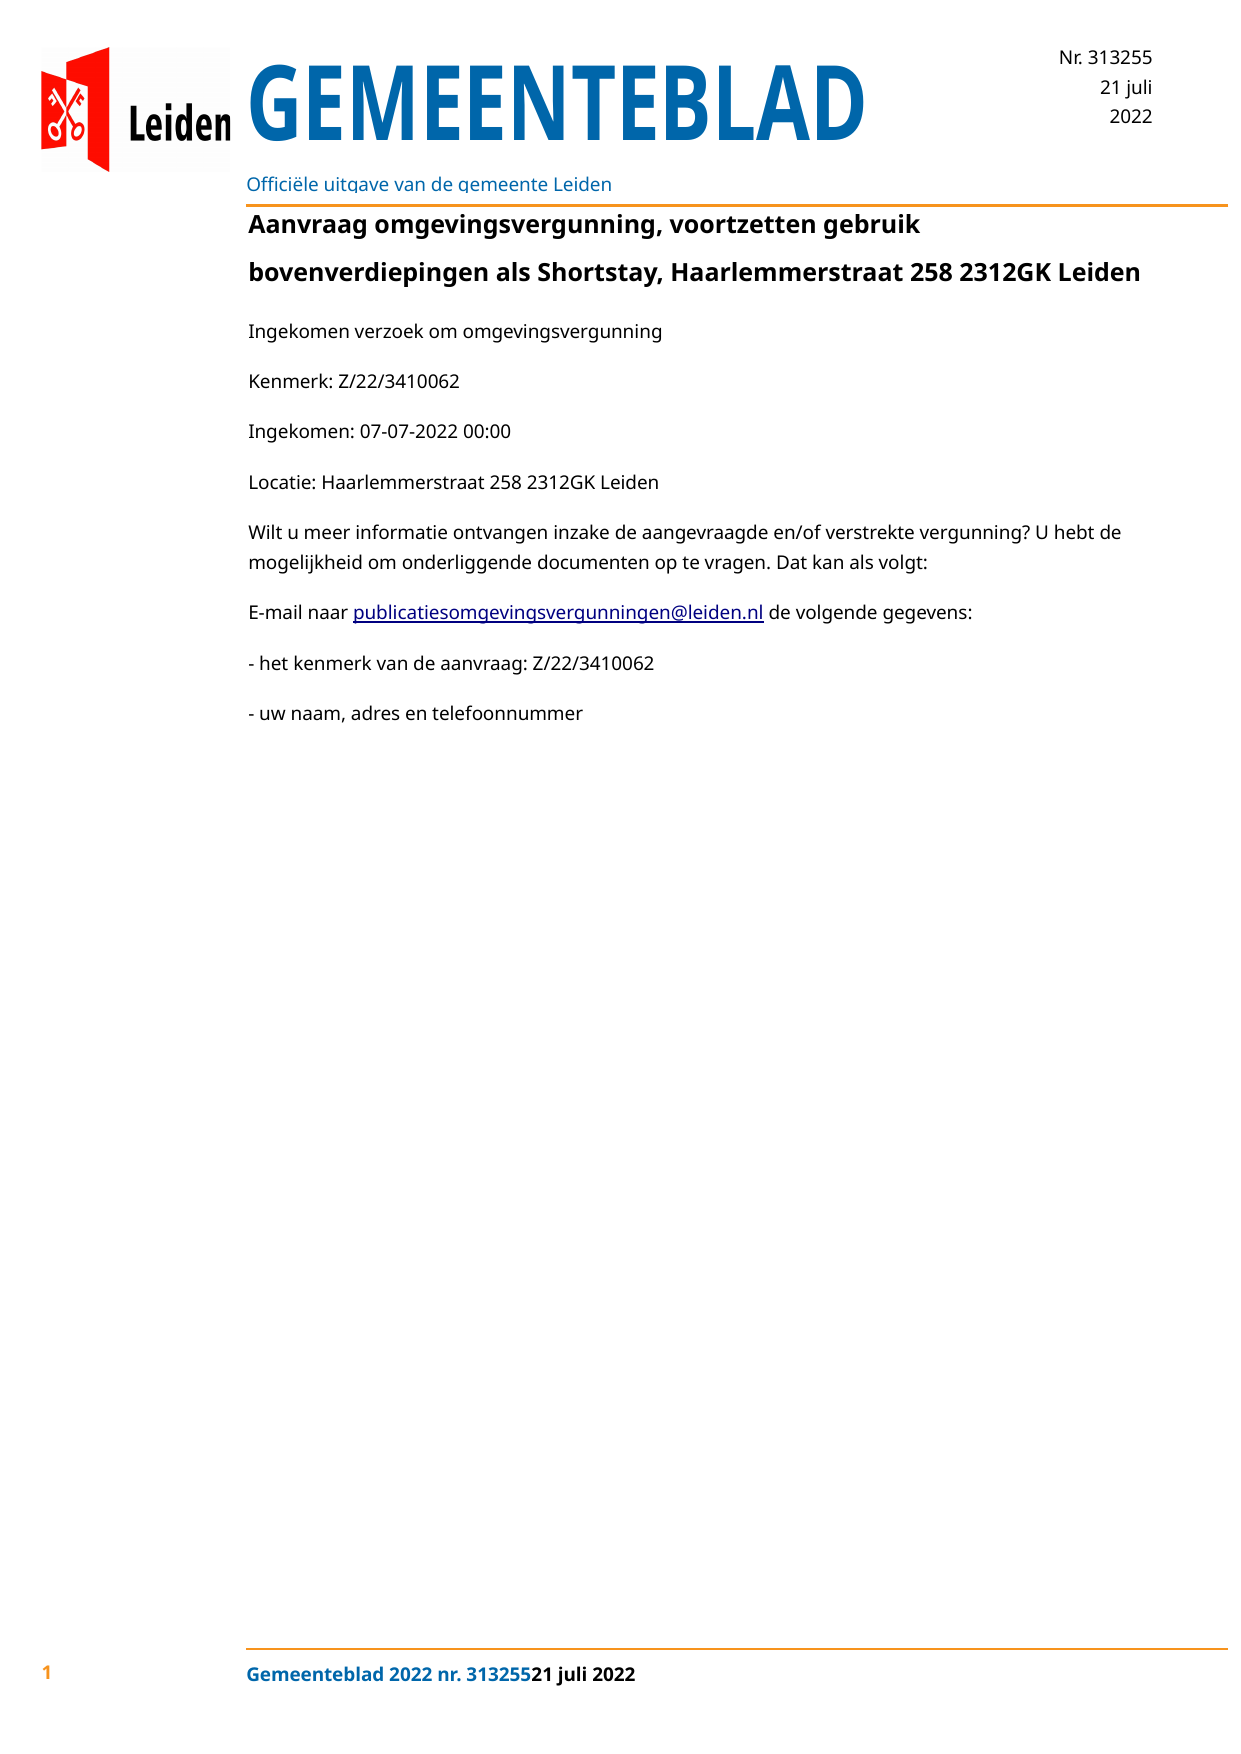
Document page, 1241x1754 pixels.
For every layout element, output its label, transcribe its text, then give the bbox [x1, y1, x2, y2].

text Ingekomen: 07-07-2022 00:00 [248, 419, 1152, 444]
text - het kenmerk van de aanvraag: Z/22/3410062 [248, 650, 1152, 676]
text Aanvraag omgevingsvergunning, voortzetten gebruik bovenverdiepingen als Shortstay, Haarlemmerstraat 258 2312GK Leiden [248, 207, 1152, 288]
text Locatie: Haarlemmerstraat 258 2312GK Leiden [248, 469, 1152, 495]
text Wilt u meer informatie ontvangen inzake de aangevraagde en/of verstrekte vergunning? U hebt de mogelijkheid om onderliggende documenten op te vragen. Dat kan als volgt: [248, 519, 1152, 575]
text Kenmerk: Z/22/3410062 [248, 368, 1152, 394]
text E-mail naar publicatiesomgevingsvergunningen@leiden.nl de volgende gegevens: [248, 599, 1152, 625]
text - uw naam, adres en telefoonnummer [248, 700, 1152, 726]
picture [41, 47, 231, 172]
text Ingekomen verzoek om omgevingsvergunning [248, 318, 1152, 344]
